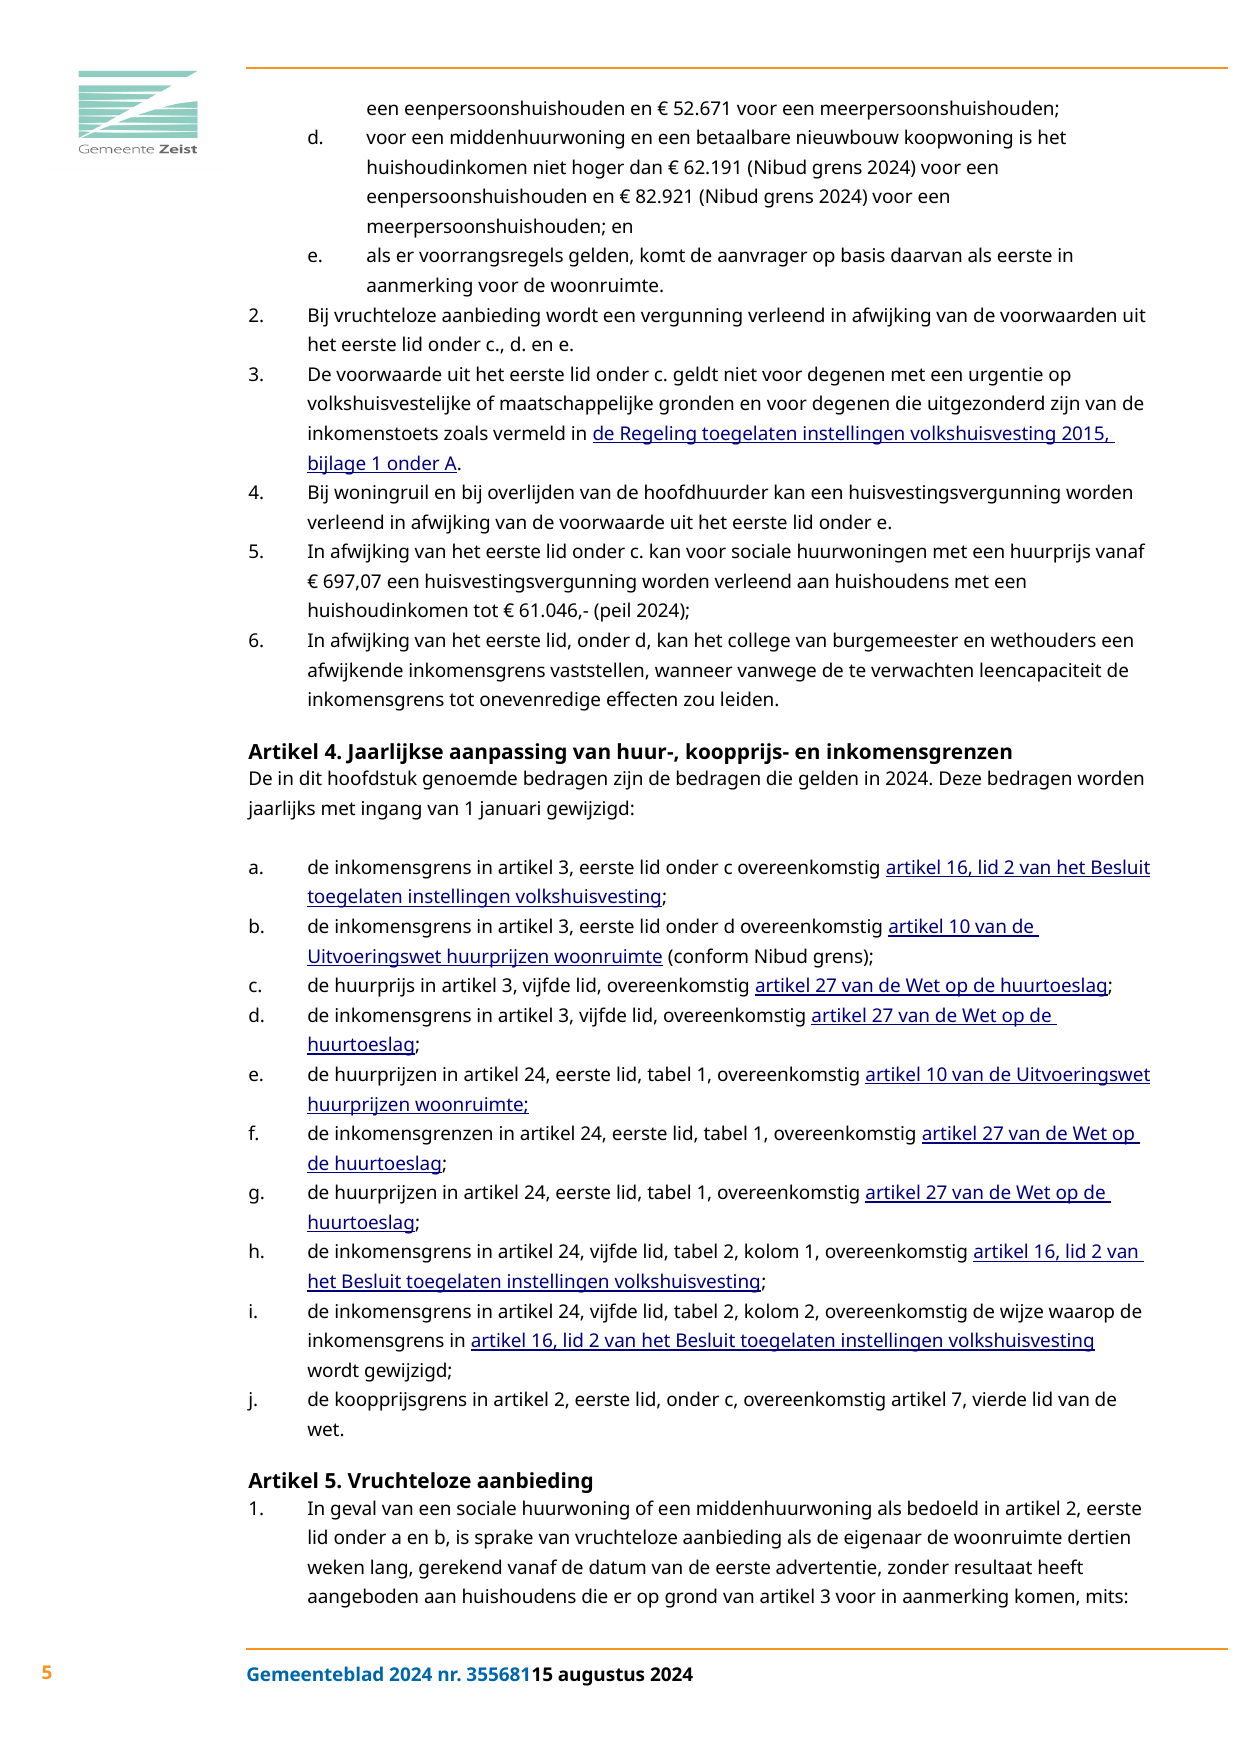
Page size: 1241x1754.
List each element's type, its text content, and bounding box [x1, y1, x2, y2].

list voor een middenhuurwoning en een betaalbare nieuwbouw koopwoning is het huishoudinkomen niet hoger dan € 62.191 (Nibud grens 2024) voor een eenpersoonshuishouden en € 82.921 (Nibud grens 2024) voor een meerpersoonshuishouden; en [307, 124, 1152, 239]
list de inkomensgrens in artikel 24, vijfde lid, tabel 2, kolom 1, overeenkomstig artikel 16, lid 2 van het Besluit toegelaten instellingen volkshuisvesting; [248, 1239, 1152, 1294]
text De in dit hoofdstuk genoemde bedragen zijn de bedragen die gelden in 2024. Deze bedragen worden jaarlijks met ingang van 1 januari gewijzigd: [248, 765, 1152, 821]
list als er voorrangsregels gelden, komt de aanvrager op basis daarvan als eerste in aanmerking voor de woonruimte. [307, 243, 1152, 298]
list de inkomensgrens in artikel 3, eerste lid onder d overeenkomstig artikel 10 van de Uitvoeringswet huurprijzen woonruimte (conform Nibud grens); [248, 913, 1152, 968]
list de inkomensgrens in artikel 24, vijfde lid, tabel 2, kolom 2, overeenkomstig de wijze waarop de inkomensgrens in artikel 16, lid 2 van het Besluit toegelaten instellingen volkshuisvesting wordt gewijzigd; [248, 1298, 1152, 1383]
text Artikel 4. Jaarlijkse aanpassing van huur-, koopprijs- en inkomensgrenzen [248, 737, 1152, 765]
list de inkomensgrens in artikel 3, vijfde lid, overeenkomstig artikel 27 van de Wet op de huurtoeslag; [248, 1002, 1152, 1057]
list In afwijking van het eerste lid, onder d, kan het college van burgemeester en wethouders een afwijkende inkomensgrens vaststellen, wanneer vanwege de te verwachten leencapaciteit de inkomensgrens tot onevenredige effecten zou leiden. [248, 627, 1152, 712]
list de koopprijsgrens in artikel 2, eerste lid, onder c, overeenkomstig artikel 7, vierde lid van de wet. [248, 1387, 1152, 1442]
list de inkomensgrenzen in artikel 24, eerste lid, tabel 1, overeenkomstig artikel 27 van de Wet op de huurtoeslag; [248, 1120, 1152, 1176]
list de inkomensgrens in artikel 3, eerste lid onder c overeenkomstig artikel 16, lid 2 van het Besluit toegelaten instellingen volkshuisvesting; [248, 854, 1152, 909]
list de huurprijzen in artikel 24, eerste lid, tabel 1, overeenkomstig artikel 27 van de Wet op de huurtoeslag; [248, 1179, 1152, 1235]
text Artikel 5. Vruchteloze aanbieding [248, 1467, 1152, 1495]
list Bij vruchteloze aanbieding wordt een vergunning verleend in afwijking van de voorwaarden uit het eerste lid onder c., d. en e. [248, 302, 1152, 357]
list de huurprijs in artikel 3, vijfde lid, overeenkomstig artikel 27 van de Wet op de huurtoeslag; [248, 972, 1152, 998]
list In geval van een sociale huurwoning of een middenhuurwoning als bedoeld in artikel 2, eerste lid onder a en b, is sprake van vruchteloze aanbieding als de eigenaar de woonruimte dertien weken lang, gerekend vanaf de datum van de eerste advertentie, zonder resultaat heeft aangeboden aan huishoudens die er op grond van artikel 3 voor in aanmerking komen, mits: [248, 1495, 1152, 1609]
list de huurprijzen in artikel 24, eerste lid, tabel 1, overeenkomstig artikel 10 van de Uitvoeringswet huurprijzen woonruimte; [248, 1061, 1152, 1116]
list een eenpersoonshuishouden en € 52.671 voor een meerpersoonshuishouden; [307, 95, 1152, 121]
list De voorwaarde uit het eerste lid onder c. geldt niet voor degenen met een urgentie op volkshuisvestelijke of maatschappelijke gronden en voor degenen die uitgezonderd zijn van de inkomenstoets zoals vermeld in de Regeling toegelaten instellingen volkshuisvesting 2015, bijlage 1 onder A. [248, 361, 1152, 476]
list In afwijking van het eerste lid onder c. kan voor sociale huurwoningen met een huurprijs vanaf € 697,07 een huisvestingsvergunning worden verleend aan huishoudens met een huishoudinkomen tot € 61.046,- (peil 2024); [248, 538, 1152, 623]
picture [41, 47, 231, 172]
list Bij woningruil en bij overlijden van de hoofdhuurder kan een huisvestingsvergunning worden verleend in afwijking van de voorwaarde uit het eerste lid onder e. [248, 479, 1152, 535]
